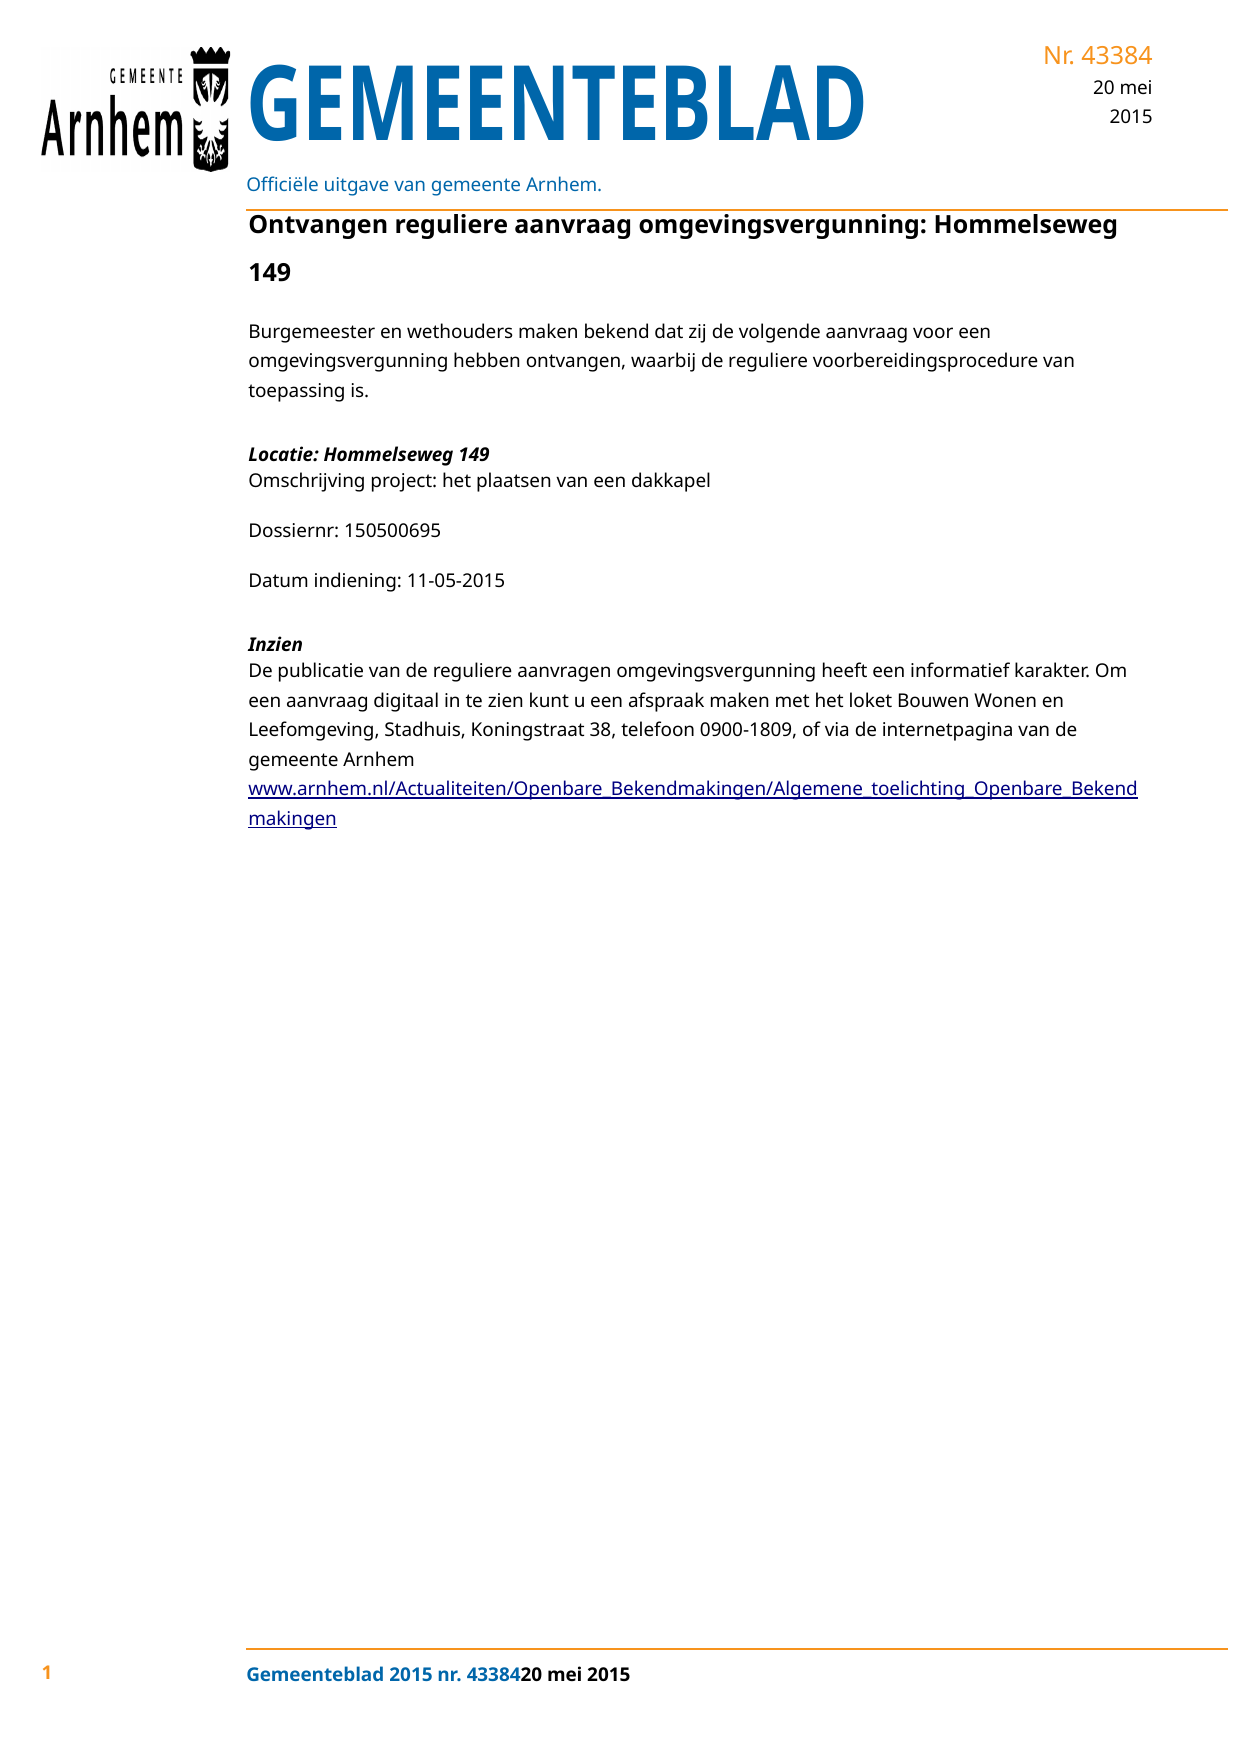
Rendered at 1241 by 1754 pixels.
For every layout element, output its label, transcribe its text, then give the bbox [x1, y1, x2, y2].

text De publicatie van de reguliere aanvragen omgevingsvergunning heeft een informatief karakter. Om een aanvraag digitaal in te zien kunt u een afspraak maken met het loket Bouwen Wonen en Leefomgeving, Stadhuis, Koningstraat 38, telefoon 0900-1809, of via de internetpagina van de gemeente Arnhem www.arnhem.nl/Actualiteiten/Openbare_Bekendmakingen/Algemene_toelichting_Openbare_Bekendmakingen [248, 657, 1152, 831]
text Locatie: Hommelseweg 149 [248, 441, 1152, 467]
text Ontvangen reguliere aanvraag omgevingsvergunning: Hommelseweg 149 [248, 211, 1152, 288]
text Omschrijving project: het plaatsen van een dakkapel [248, 467, 1152, 492]
picture [41, 47, 231, 172]
text Inzien [248, 632, 1152, 657]
text Dossiernr: 150500695 [248, 517, 1152, 543]
text Datum indiening: 11-05-2015 [248, 568, 1152, 593]
text Burgemeester en wethouders maken bekend dat zij de volgende aanvraag voor een omgevingsvergunning hebben ontvangen, waarbij de reguliere voorbereidingsprocedure van toepassing is. [248, 318, 1152, 403]
